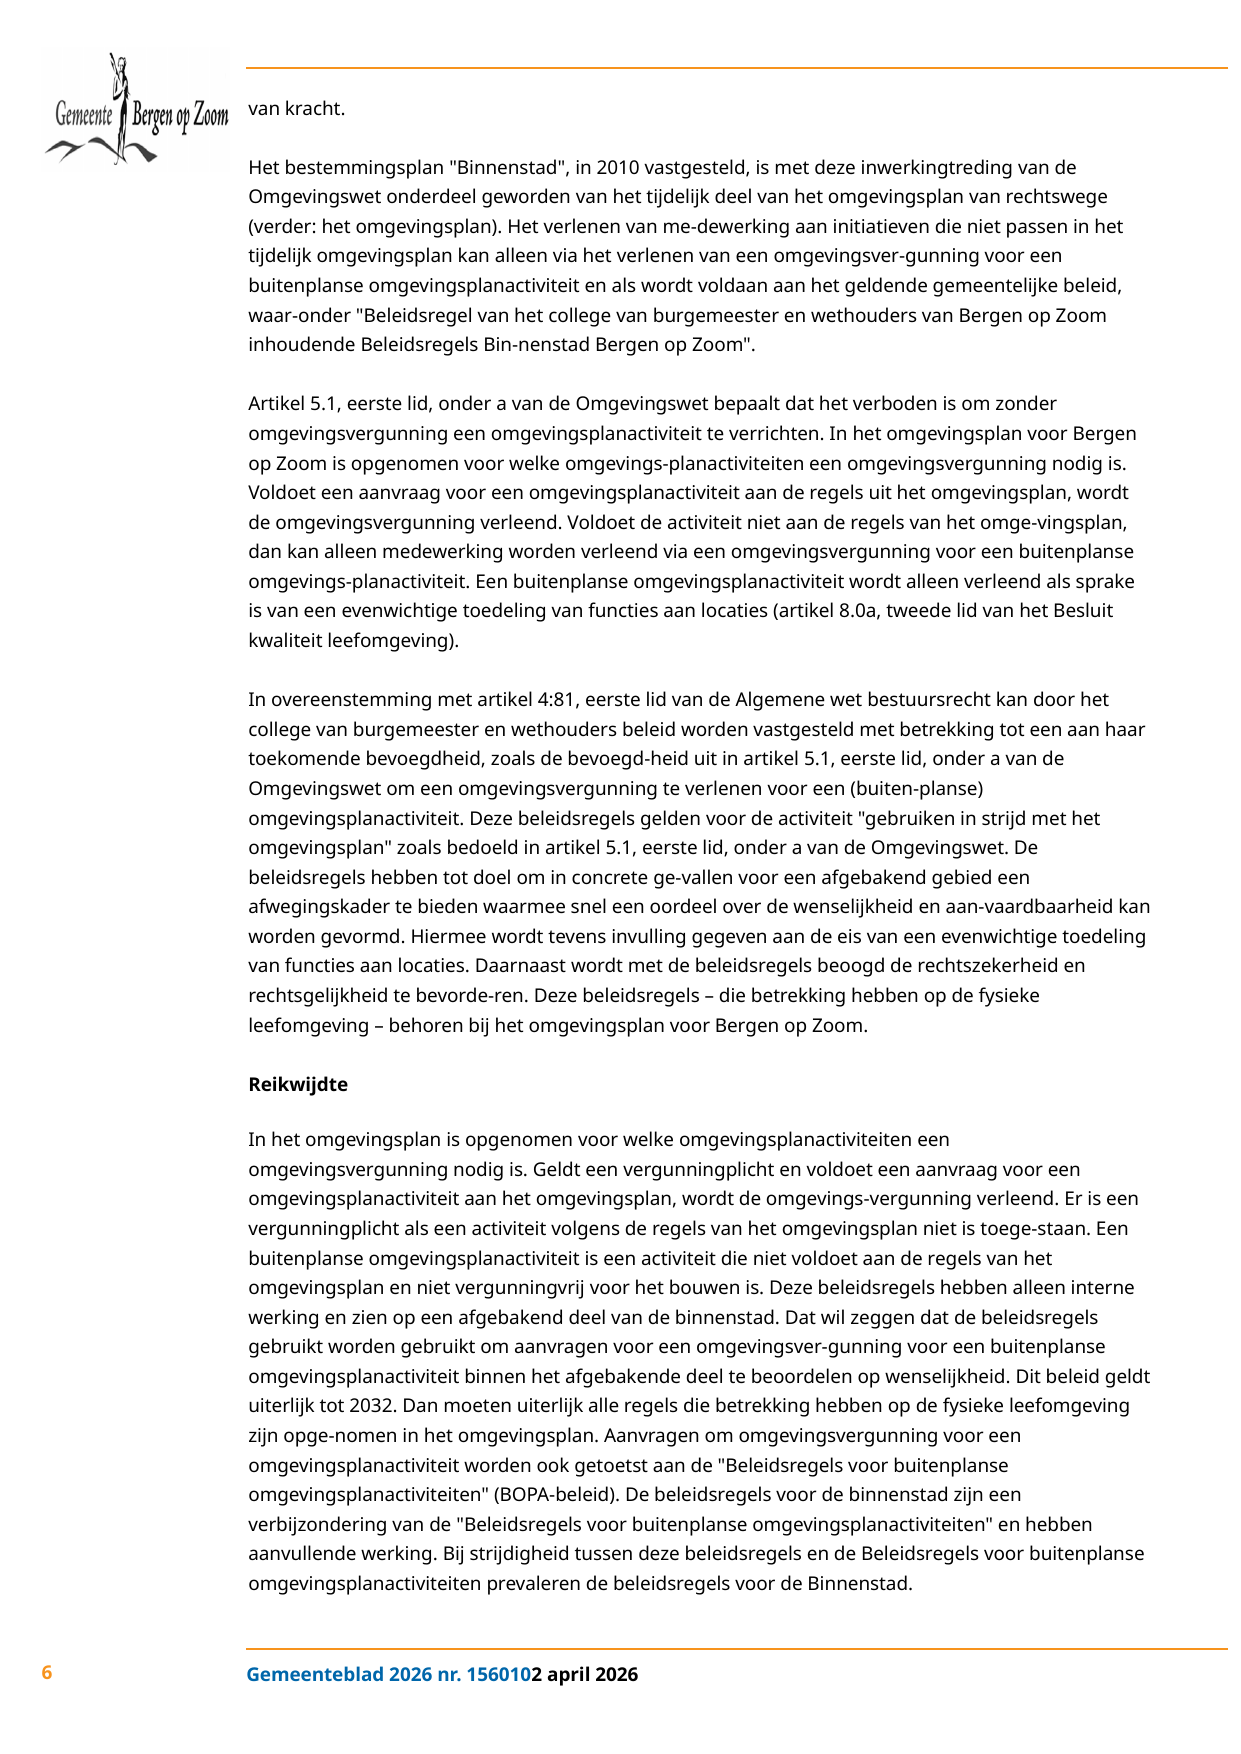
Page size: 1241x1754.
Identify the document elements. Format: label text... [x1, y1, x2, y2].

text In het omgevingsplan is opgenomen voor welke omgevingsplanactiviteiten een omgevingsvergunning nodig is. Geldt een vergunningplicht en voldoet een aanvraag voor een omgevingsplanactiviteit aan het omgevingsplan, wordt de omgevings-vergunning verleend. Er is een vergunningplicht als een activiteit volgens de regels van het omgevingsplan niet is toege-staan. Een buitenplanse omgevingsplanactiviteit is een activiteit die niet voldoet aan de regels van het omgevingsplan en niet vergunningvrij voor het bouwen is. Deze beleidsregels hebben alleen interne werking en zien op een afgebakend deel van de binnenstad. Dat wil zeggen dat de beleidsregels gebruikt worden gebruikt om aanvragen voor een omgevingsver-gunning voor een buitenplanse omgevingsplanactiviteit binnen het afgebakende deel te beoordelen op wenselijkheid. Dit beleid geldt uiterlijk tot 2032. Dan moeten uiterlijk alle regels die betrekking hebben op de fysieke leefomgeving zijn opge-nomen in het omgevingsplan. Aanvragen om omgevingsvergunning voor een omgevingsplanactiviteit worden ook getoetst aan de "Beleidsregels voor buitenplanse omgevingsplanactiviteiten" (BOPA-beleid). De beleidsregels voor de binnenstad zijn een verbijzondering van de "Beleidsregels voor buitenplanse omgevingsplanactiviteiten" en hebben aanvullende werking. Bij strijdigheid tussen deze beleidsregels en de Beleidsregels voor buitenplanse omgevingsplanactiviteiten prevaleren de beleidsregels voor de Binnenstad. [248, 1126, 1152, 1596]
text Artikel 5.1, eerste lid, onder a van de Omgevingswet bepaalt dat het verboden is om zonder omgevingsvergunning een omgevingsplanactiviteit te verrichten. In het omgevingsplan voor Bergen op Zoom is opgenomen voor welke omgevings-planactiviteiten een omgevingsvergunning nodig is. Voldoet een aanvraag voor een omgevingsplanactiviteit aan de regels uit het omgevingsplan, wordt de omgevingsvergunning verleend. Voldoet de activiteit niet aan de regels van het omge-vingsplan, dan kan alleen medewerking worden verleend via een omgevingsvergunning voor een buitenplanse omgevings-planactiviteit. Een buitenplanse omgevingsplanactiviteit wordt alleen verleend als sprake is van een evenwichtige toedeling van functies aan locaties (artikel 8.0a, tweede lid van het Besluit kwaliteit leefomgeving). [248, 391, 1152, 653]
text In overeenstemming met artikel 4:81, eerste lid van de Algemene wet bestuursrecht kan door het college van burgemeester en wethouders beleid worden vastgesteld met betrekking tot een aan haar toekomende bevoegdheid, zoals de bevoegd-heid uit in artikel 5.1, eerste lid, onder a van de Omgevingswet om een omgevingsvergunning te verlenen voor een (buiten-planse) omgevingsplanactiviteit. Deze beleidsregels gelden voor de activiteit "gebruiken in strijd met het omgevingsplan" zoals bedoeld in artikel 5.1, eerste lid, onder a van de Omgevingswet. De beleidsregels hebben tot doel om in concrete ge-vallen voor een afgebakend gebied een afwegingskader te bieden waarmee snel een oordeel over de wenselijkheid en aan-vaardbaarheid kan worden gevormd. Hiermee wordt tevens invulling gegeven aan de eis van een evenwichtige toedeling van functies aan locaties. Daarnaast wordt met de beleidsregels beoogd de rechtszekerheid en rechtsgelijkheid te bevorde-ren. Deze beleidsregels – die betrekking hebben op de fysieke leefomgeving – behoren bij het omgevingsplan voor Bergen op Zoom. [248, 686, 1152, 1038]
picture [41, 47, 231, 172]
text Het bestemmingsplan "Binnenstad", in 2010 vastgesteld, is met deze inwerkingtreding van de Omgevingswet onderdeel geworden van het tijdelijk deel van het omgevingsplan van rechtswege (verder: het omgevingsplan). Het verlenen van me-dewerking aan initiatieven die niet passen in het tijdelijk omgevingsplan kan alleen via het verlenen van een omgevingsver-gunning voor een buitenplanse omgevingsplanactiviteit en als wordt voldaan aan het geldende gemeentelijke beleid, waar-onder "Beleidsregel van het college van burgemeester en wethouders van Bergen op Zoom inhoudende Beleidsregels Bin-nenstad Bergen op Zoom". [248, 154, 1152, 357]
text Reikwijdte [248, 1071, 1152, 1097]
text van kracht. [248, 95, 1152, 121]
